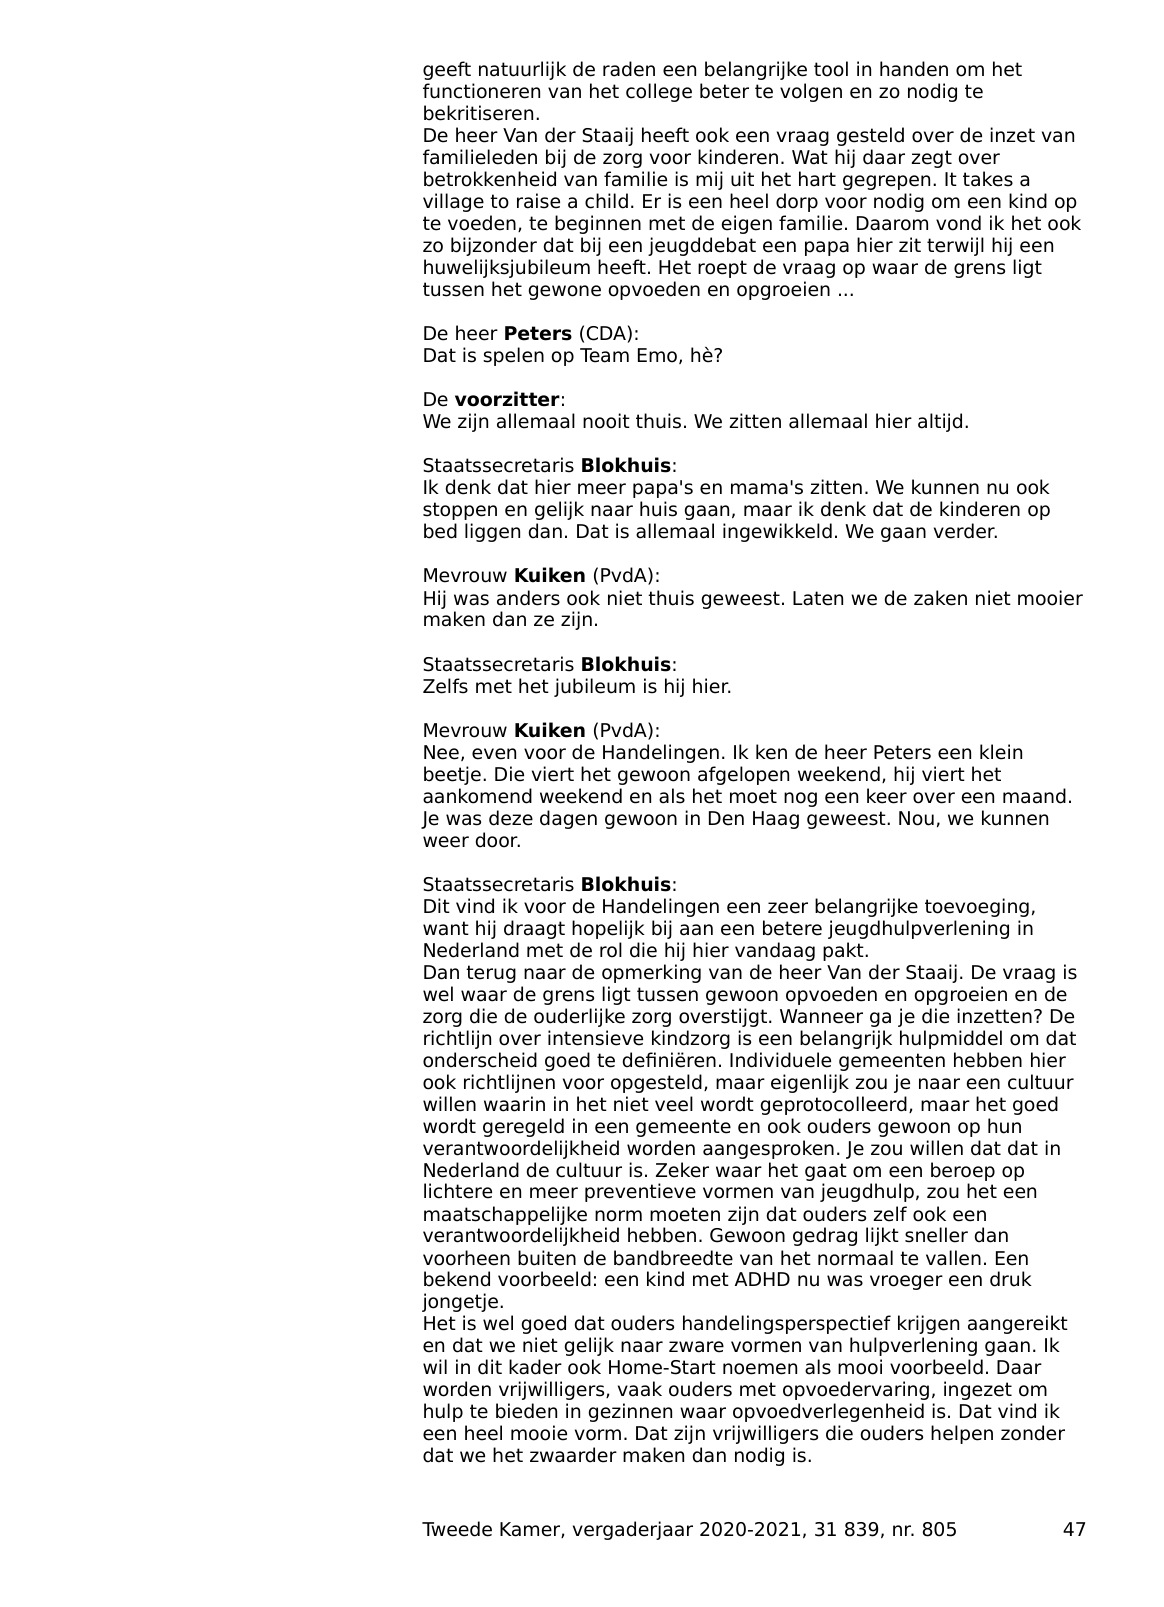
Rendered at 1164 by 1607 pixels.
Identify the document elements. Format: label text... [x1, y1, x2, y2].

text Staatssecretaris Blokhuis: [422, 455, 1087, 477]
text Zelfs met het jubileum is hij hier. [422, 676, 1087, 697]
text Dan terug naar de opmerking van de heer Van der Staaij. De vraag is wel waar de grens ligt tussen gewoon opvoeden en opgroeien en de zorg die de ouderlijke zorg overstijgt. Wanneer ga je die inzetten? De richtlijn over intensieve kindzorg is een belangrijk hulpmiddel om dat onderscheid goed te definiëren. Individuele gemeenten hebben hier ook richtlijnen voor opgesteld, maar eigenlijk zou je naar een cultuur willen waarin in het niet veel wordt geprotocolleerd, maar het goed wordt geregeld in een gemeente en ook ouders gewoon op hun verantwoordelijkheid worden aangesproken. Je zou willen dat dat in Nederland de cultuur is. Zeker waar het gaat om een beroep op lichtere en meer preventieve vormen van jeugdhulp, zou het een maatschappelijke norm moeten zijn dat ouders zelf ook een verantwoordelijkheid hebben. Gewoon gedrag lijkt sneller dan voorheen buiten de bandbreedte van het normaal te vallen. Een bekend voorbeeld: een kind met ADHD nu was vroeger een druk jongetje. [422, 962, 1087, 1313]
text De heer Peters (CDA): [422, 323, 1087, 345]
text Ik denk dat hier meer papa's en mama's zitten. We kunnen nu ook stoppen en gelijk naar huis gaan, maar ik denk dat de kinderen op bed liggen dan. Dat is allemaal ingewikkeld. We gaan verder. [422, 477, 1087, 543]
text De heer Van der Staaij heeft ook een vraag gesteld over de inzet van familieleden bij de zorg voor kinderen. Wat hij daar zegt over betrokkenheid van familie is mij uit het hart gegrepen. It takes a village to raise a child. Er is een heel dorp voor nodig om een kind op te voeden, te beginnen met de eigen familie. Daarom vond ik het ook zo bijzonder dat bij een jeugddebat een papa hier zit terwijl hij een huwelijksjubileum heeft. Het roept de vraag op waar de grens ligt tussen het gewone opvoeden en opgroeien ... [422, 125, 1087, 301]
text Het is wel goed dat ouders handelingsperspectief krijgen aangereikt en dat we niet gelijk naar zware vormen van hulpverlening gaan. Ik wil in dit kader ook Home-Start noemen als mooi voorbeeld. Daar worden vrijwilligers, vaak ouders met opvoedervaring, ingezet om hulp te bieden in gezinnen waar opvoedverlegenheid is. Dat vind ik een heel mooie vorm. Dat zijn vrijwilligers die ouders helpen zonder dat we het zwaarder maken dan nodig is. [422, 1313, 1087, 1467]
text Dit vind ik voor de Handelingen een zeer belangrijke toevoeging, want hij draagt hopelijk bij aan een betere jeugdhulpverlening in Nederland met de rol die hij hier vandaag pakt. [422, 896, 1087, 962]
text De voorzitter: [422, 389, 1087, 411]
text Staatssecretaris Blokhuis: [422, 653, 1087, 676]
text Nee, even voor de Handelingen. Ik ken de heer Peters een klein beetje. Die viert het gewoon afgelopen weekend, hij viert het aankomend weekend en als het moet nog een keer over een maand. Je was deze dagen gewoon in Den Haag geweest. Nou, we kunnen weer door. [422, 742, 1087, 852]
text Hij was anders ook niet thuis geweest. Laten we de zaken niet mooier maken dan ze zijn. [422, 587, 1087, 631]
text Mevrouw Kuiken (PvdA): [422, 565, 1087, 587]
text geeft natuurlijk de raden een belangrijke tool in handen om het functioneren van het college beter te volgen en zo nodig te bekritiseren. [422, 59, 1087, 125]
text We zijn allemaal nooit thuis. We zitten allemaal hier altijd. [422, 411, 1087, 433]
text Dat is spelen op Team Emo, hè? [422, 345, 1087, 367]
text Staatssecretaris Blokhuis: [422, 874, 1087, 896]
text Mevrouw Kuiken (PvdA): [422, 720, 1087, 742]
